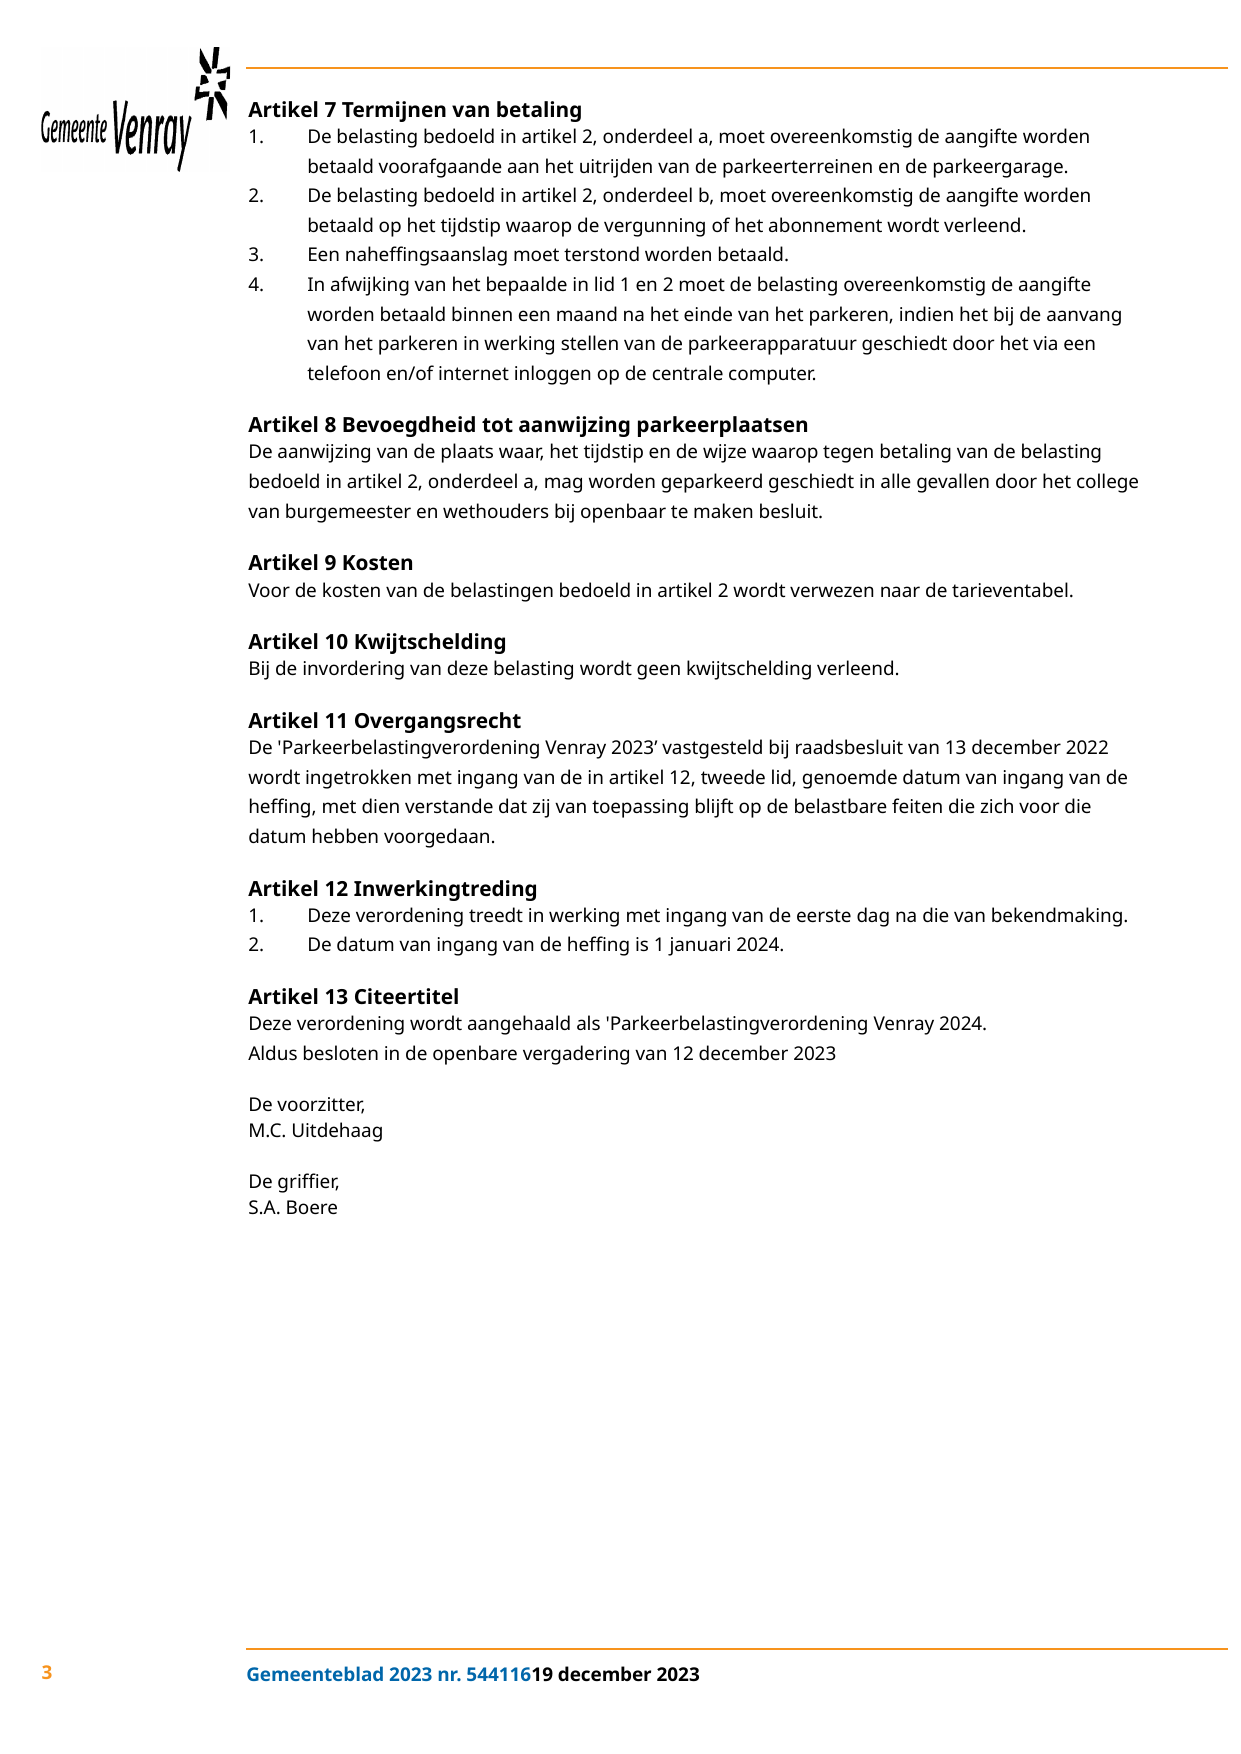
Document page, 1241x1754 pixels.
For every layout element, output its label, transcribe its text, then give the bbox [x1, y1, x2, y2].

text Deze verordening wordt aangehaald als 'Parkeerbelastingverordening Venray 2024. [248, 1011, 1152, 1036]
text M.C. Uitdehaag [248, 1117, 1152, 1143]
text De aanwijzing van de plaats waar, het tijdstip en de wijze waarop tegen betaling van de belasting bedoeld in artikel 2, onderdeel a, mag worden geparkeerd geschiedt in alle gevallen door het college van burgemeester en wethouders bij openbaar te maken besluit. [248, 439, 1152, 524]
text Artikel 8 Bevoegdheid tot aanwijzing parkeerplaatsen [248, 410, 1152, 439]
text Artikel 9 Kosten [248, 548, 1152, 577]
list De belasting bedoeld in artikel 2, onderdeel b, moet overeenkomstig de aangifte worden betaald op het tijdstip waarop de vergunning of het abonnement wordt verleend. [248, 182, 1152, 238]
list In afwijking van het bepaalde in lid 1 en 2 moet de belasting overeenkomstig de aangifte worden betaald binnen een maand na het einde van het parkeren, indien het bij de aanvang van het parkeren in werking stellen van de parkeerapparatuur geschiedt door het via een telefoon en/of internet inloggen op de centrale computer. [248, 271, 1152, 386]
text Artikel 10 Kwijtschelding [248, 627, 1152, 656]
text Artikel 7 Termijnen van betaling [248, 95, 1152, 123]
list Een naheffingsaanslag moet terstond worden betaald. [248, 242, 1152, 267]
text Artikel 11 Overgangsrecht [248, 706, 1152, 734]
text Artikel 13 Citeertitel [248, 982, 1152, 1011]
list Deze verordening treedt in werking met ingang van de eerste dag na die van bekendmaking. [248, 902, 1152, 928]
list De belasting bedoeld in artikel 2, onderdeel a, moet overeenkomstig de aangifte worden betaald voorafgaande aan het uitrijden van de parkeerterreinen en de parkeergarage. [248, 123, 1152, 178]
text De 'Parkeerbelastingverordening Venray 2023’ vastgesteld bij raadsbesluit van 13 december 2022 wordt ingetrokken met ingang van de in artikel 12, tweede lid, genoemde datum van ingang van de heffing, met dien verstande dat zij van toepassing blijft op de belastbare feiten die zich voor die datum hebben voorgedaan. [248, 734, 1152, 849]
picture [41, 47, 231, 172]
text De voorzitter, [248, 1092, 1152, 1117]
text Bij de invordering van deze belasting wordt geen kwijtschelding verleend. [248, 656, 1152, 681]
text Aldus besloten in de openbare vergadering van 12 december 2023 [248, 1040, 1152, 1066]
text Voor de kosten van de belastingen bedoeld in artikel 2 wordt verwezen naar de tarieventabel. [248, 577, 1152, 602]
text Artikel 12 Inwerkingtreding [248, 874, 1152, 902]
text S.A. Boere [248, 1194, 1152, 1220]
text De griffier, [248, 1169, 1152, 1194]
list De datum van ingang van de heffing is 1 januari 2024. [248, 932, 1152, 957]
